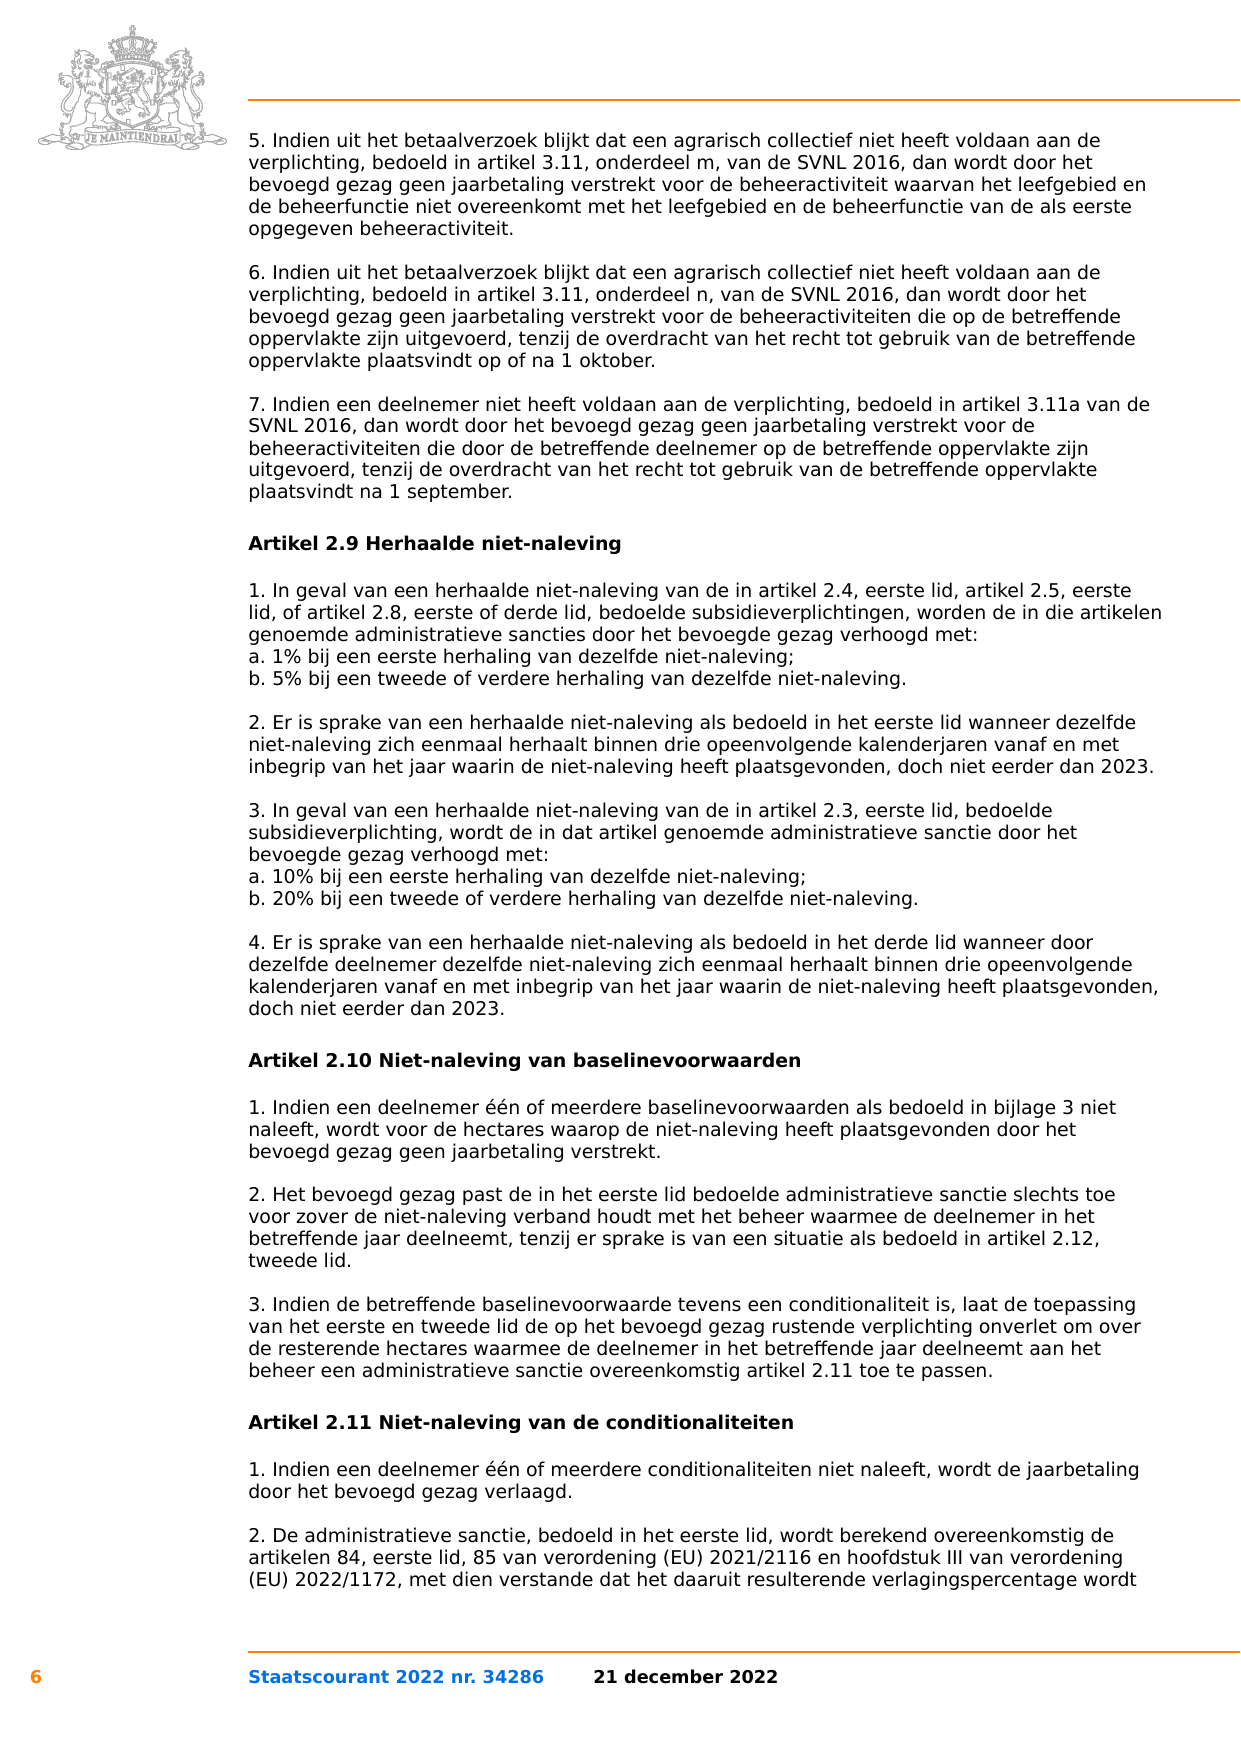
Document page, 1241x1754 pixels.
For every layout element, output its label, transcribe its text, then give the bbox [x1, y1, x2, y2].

text 1. In geval van een herhaalde niet-naleving van de in artikel 2.4, eerste lid, artikel 2.5, eerste lid, of artikel 2.8, eerste of derde lid, bedoelde subsidieverplichtingen, worden de in die artikelen genoemde administratieve sancties door het bevoegde gezag verhoogd met: [248, 580, 1163, 646]
text 1. Indien een deelnemer één of meerdere baselinevoorwaarden als bedoeld in bijlage 3 niet naleeft, wordt voor de hectares waarop de niet-naleving heeft plaatsgevonden door het bevoegd gezag geen jaarbetaling verstrekt. [248, 1097, 1163, 1162]
text 3. In geval van een herhaalde niet-naleving van de in artikel 2.3, eerste lid, bedoelde subsidieverplichting, wordt de in dat artikel genoemde administratieve sanctie door het bevoegde gezag verhoogd met: [248, 800, 1163, 866]
text b. 5% bij een tweede of verdere herhaling van dezelfde niet-naleving. [248, 668, 1163, 690]
text 6. Indien uit het betaalverzoek blijkt dat een agrarisch collectief niet heeft voldaan aan de verplichting, bedoeld in artikel 3.11, onderdeel n, van de SVNL 2016, dan wordt door het bevoegd gezag geen jaarbetaling verstrekt voor de beheeractiviteiten die op de betreffende oppervlakte zijn uitgevoerd, tenzij de overdracht van het recht tot gebruik van de betreffende oppervlakte plaatsvindt op of na 1 oktober. [248, 262, 1163, 372]
text a. 1% bij een eerste herhaling van dezelfde niet-naleving; [248, 646, 1163, 668]
subtitle Artikel 2.11 Niet-naleving van de conditionaliteiten [248, 1412, 1163, 1434]
text 3. Indien de betreffende baselinevoorwaarde tevens een conditionaliteit is, laat de toepassing van het eerste en tweede lid de op het bevoegd gezag rustende verplichting onverlet om over de resterende hectares waarmee de deelnemer in het betreffende jaar deelneemt aan het beheer een administratieve sanctie overeenkomstig artikel 2.11 toe te passen. [248, 1294, 1163, 1382]
text 2. Er is sprake van een herhaalde niet-naleving als bedoeld in het eerste lid wanneer dezelfde niet-naleving zich eenmaal herhaalt binnen drie opeenvolgende kalenderjaren vanaf en met inbegrip van het jaar waarin de niet-naleving heeft plaatsgevonden, doch niet eerder dan 2023. [248, 712, 1163, 778]
text b. 20% bij een tweede of verdere herhaling van dezelfde niet-naleving. [248, 888, 1163, 910]
text 7. Indien een deelnemer niet heeft voldaan aan de verplichting, bedoeld in artikel 3.11a van de SVNL 2016, dan wordt door het bevoegd gezag geen jaarbetaling verstrekt voor de beheeractiviteiten die door de betreffende deelnemer op de betreffende oppervlakte zijn uitgevoerd, tenzij de overdracht van het recht tot gebruik van de betreffende oppervlakte plaatsvindt na 1 september. [248, 393, 1163, 503]
text 2. Het bevoegd gezag past de in het eerste lid bedoelde administratieve sanctie slechts toe voor zover de niet-naleving verband houdt met het beheer waarmee de deelnemer in het betreffende jaar deelneemt, tenzij er sprake is van een situatie als bedoeld in artikel 2.12, tweede lid. [248, 1184, 1163, 1272]
text 5. Indien uit het betaalverzoek blijkt dat een agrarisch collectief niet heeft voldaan aan de verplichting, bedoeld in artikel 3.11, onderdeel m, van de SVNL 2016, dan wordt door het bevoegd gezag geen jaarbetaling verstrekt voor de beheeractiviteit waarvan het leefgebied en de beheerfunctie niet overeenkomt met het leefgebied en de beheerfunctie van de als eerste opgegeven beheeractiviteit. [248, 130, 1163, 240]
picture [38, 25, 227, 150]
text 2. De administratieve sanctie, bedoeld in het eerste lid, wordt berekend overeenkomstig de artikelen 84, eerste lid, 85 van verordening (EU) 2021/2116 en hoofdstuk III van verordening (EU) 2022/1172, met dien verstande dat het daaruit resulterende verlagingspercentage wordt [248, 1525, 1163, 1591]
subtitle Artikel 2.10 Niet-naleving van baselinevoorwaarden [248, 1049, 1163, 1072]
text 4. Er is sprake van een herhaalde niet-naleving als bedoeld in het derde lid wanneer door dezelfde deelnemer dezelfde niet-naleving zich eenmaal herhaalt binnen drie opeenvolgende kalenderjaren vanaf en met inbegrip van het jaar waarin de niet-naleving heeft plaatsgevonden, doch niet eerder dan 2023. [248, 932, 1163, 1019]
text 1. Indien een deelnemer één of meerdere conditionaliteiten niet naleeft, wordt de jaarbetaling door het bevoegd gezag verlaagd. [248, 1459, 1163, 1503]
text a. 10% bij een eerste herhaling van dezelfde niet-naleving; [248, 866, 1163, 888]
subtitle Artikel 2.9 Herhaalde niet-naleving [248, 533, 1163, 555]
